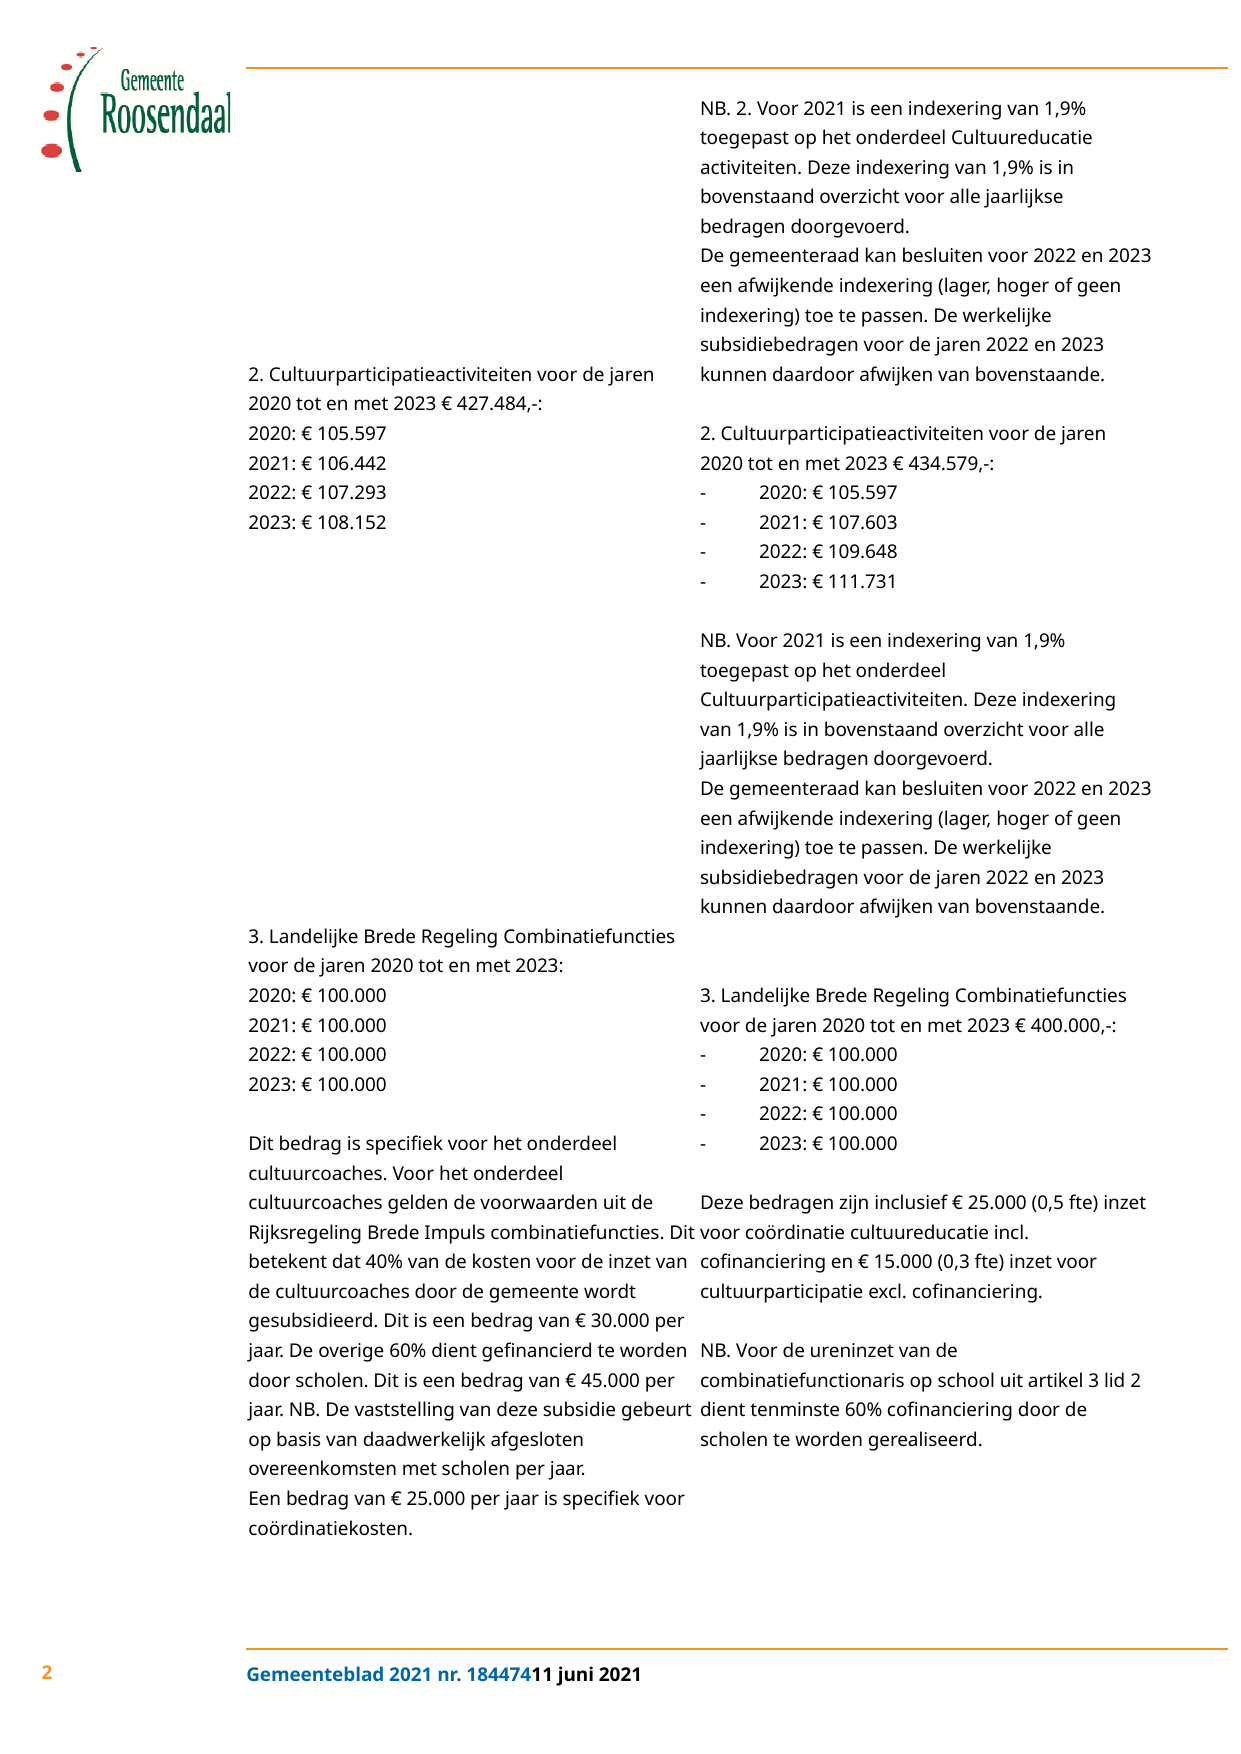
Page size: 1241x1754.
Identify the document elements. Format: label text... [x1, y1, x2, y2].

table_cell NB. 2. Voor 2021 is een indexering van 1,9% toegepast op het onderdeel Cultuureducatie activiteiten. Deze indexering van 1,9% is in bovenstaand overzicht voor alle jaarlijkse bedragen doorgevoerd. De gemeenteraad kan besluiten voor 2022 en 2023 een afwijkende indexering (lager, hoger of geen indexering) toe te passen. De werkelijke subsidiebedragen voor de jaren 2022 en 2023 kunnen daardoor afwijken van bovenstaande. 2. Cultuurparticipatieactiviteiten voor de jaren 2020 tot en met 2023 € 434.579,-: 2020: € 105.597 2021: € 107.603 2022: € 109.648 2023: € 111.731 NB. Voor 2021 is een indexering van 1,9% toegepast op het onderdeel Cultuurparticipatieactiviteiten. Deze indexering van 1,9% is in bovenstaand overzicht voor alle jaarlijkse bedragen doorgevoerd. De gemeenteraad kan besluiten voor 2022 en 2023 een afwijkende indexering (lager, hoger of geen indexering) toe te passen. De werkelijke subsidiebedragen voor de jaren 2022 en 2023 kunnen daardoor afwijken van bovenstaande. 3. Landelijke Brede Regeling Combinatiefuncties voor de jaren 2020 tot en met 2023 € 400.000,-: 2020: € 100.000 2021: € 100.000 2022: € 100.000 2023: € 100.000 Deze bedragen zijn inclusief € 25.000 (0,5 fte) inzet voor coördinatie cultuureducatie incl. cofinanciering en € 15.000 (0,3 fte) inzet voor cultuurparticipatie excl. cofinanciering. NB. Voor de ureninzet van de combinatiefunctionaris op school uit artikel 3 lid 2 dient tenminste 60% cofinanciering door de scholen te worden gerealiseerd. [700, 95, 1152, 1570]
table_cell 2. Cultuurparticipatieactiviteiten voor de jaren 2020 tot en met 2023 € 427.484,-: 2020: € 105.597 2021: € 106.442 2022: € 107.293 2023: € 108.152 3. Landelijke Brede Regeling Combinatiefuncties voor de jaren 2020 tot en met 2023: 2020: € 100.000 2021: € 100.000 2022: € 100.000 2023: € 100.000 Dit bedrag is specifiek voor het onderdeel cultuurcoaches. Voor het onderdeel cultuurcoaches gelden de voorwaarden uit de Rijksregeling Brede Impuls combinatiefuncties. Dit betekent dat 40% van de kosten voor de inzet van de cultuurcoaches door de gemeente wordt gesubsidieerd. Dit is een bedrag van € 30.000 per jaar. De overige 60% dient gefinancierd te worden door scholen. Dit is een bedrag van € 45.000 per jaar. NB. De vaststelling van deze subsidie gebeurt op basis van daadwerkelijk afgesloten overeenkomsten met scholen per jaar. Een bedrag van € 25.000 per jaar is specifiek voor coördinatiekosten. [248, 95, 700, 1570]
picture [41, 47, 231, 172]
